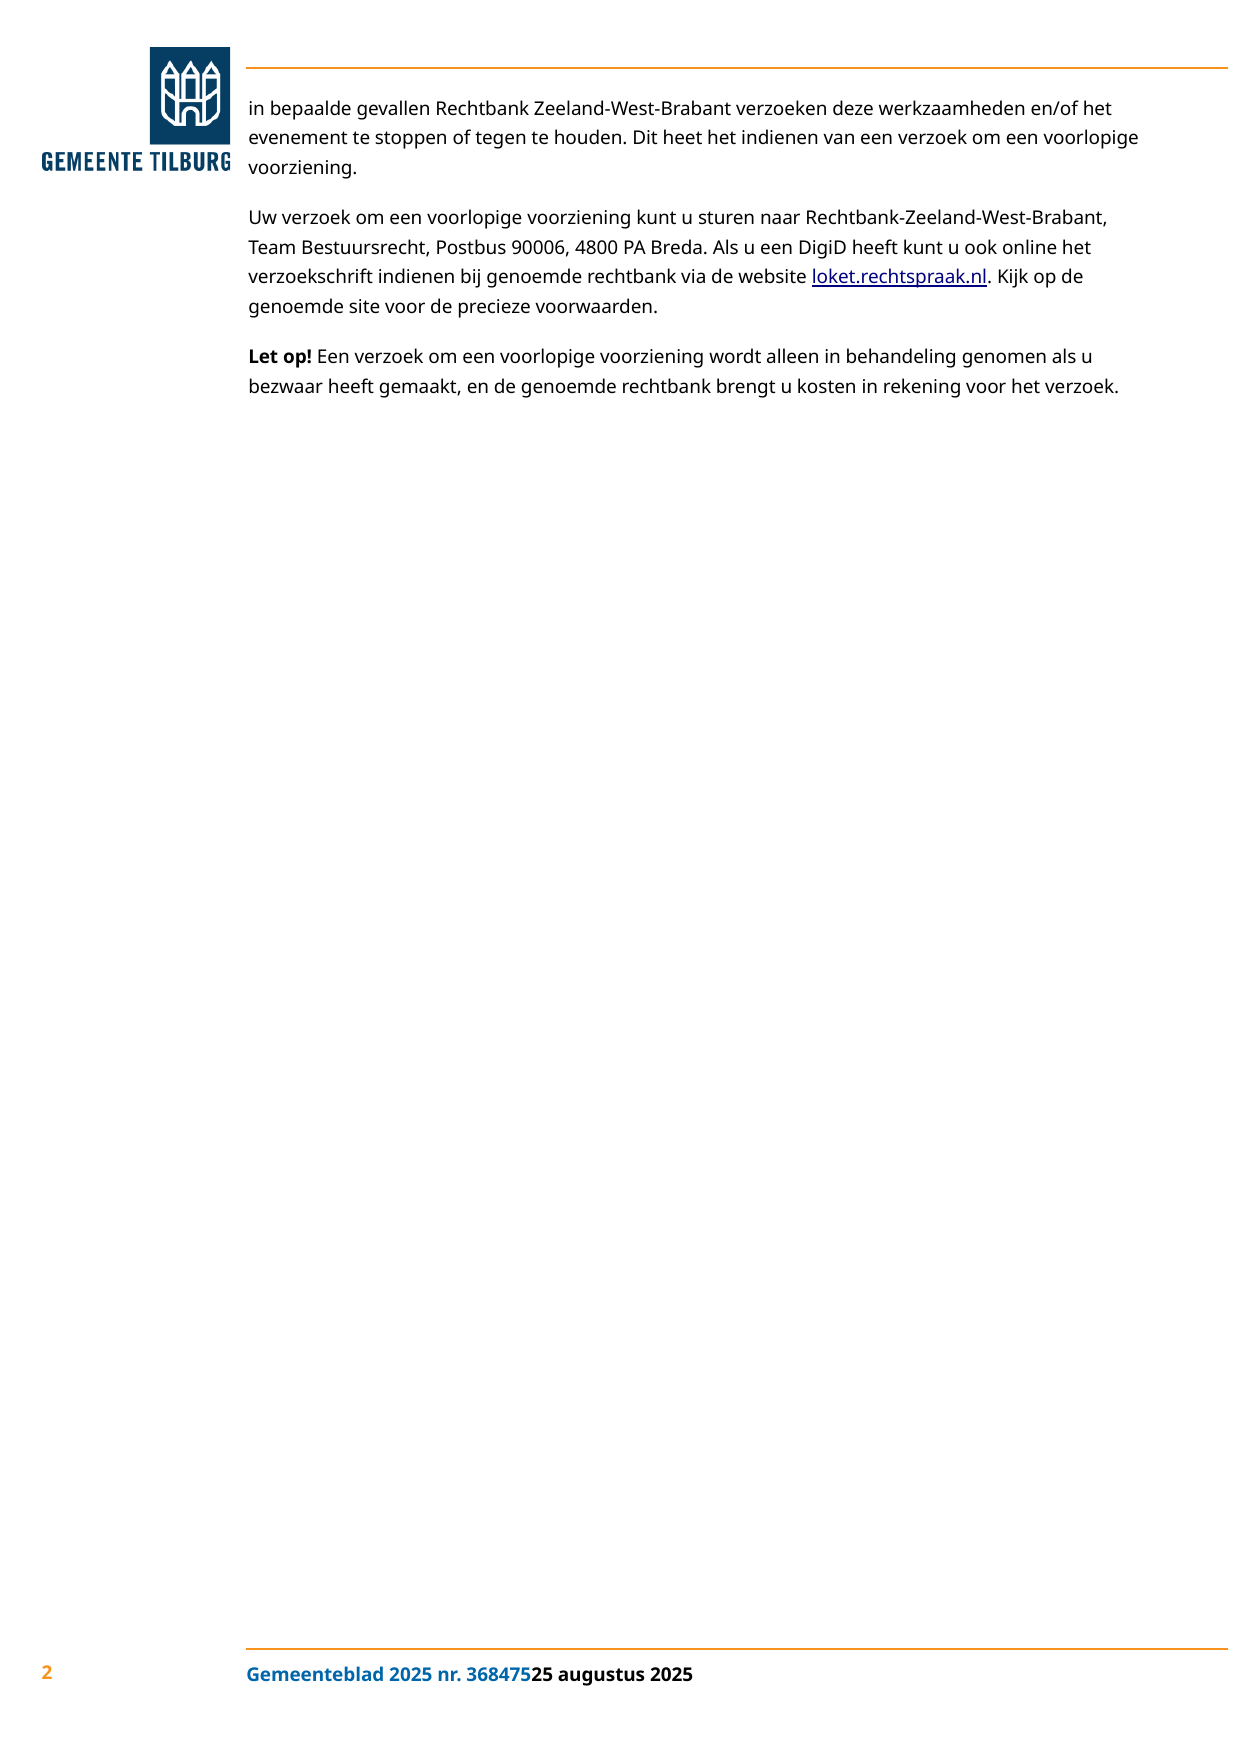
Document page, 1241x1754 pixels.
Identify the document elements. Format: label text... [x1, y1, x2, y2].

picture [41, 47, 231, 172]
text Uw verzoek om een voorlopige voorziening kunt u sturen naar Rechtbank-Zeeland-West-Brabant, Team Bestuursrecht, Postbus 90006, 4800 PA Breda. Als u een DigiD heeft kunt u ook online het verzoekschrift indienen bij genoemde rechtbank via de website loket.rechtspraak.nl. Kijk op de genoemde site voor de precieze voorwaarden. [248, 204, 1152, 319]
text in bepaalde gevallen Rechtbank Zeeland-West-Brabant verzoeken deze werkzaamheden en/of het evenement te stoppen of tegen te houden. Dit heet het indienen van een verzoek om een voorlopige voorziening. [248, 95, 1152, 180]
text Let op! Een verzoek om een voorlopige voorziening wordt alleen in behandeling genomen als u bezwaar heeft gemaakt, en de genoemde rechtbank brengt u kosten in rekening voor het verzoek. [248, 343, 1152, 399]
